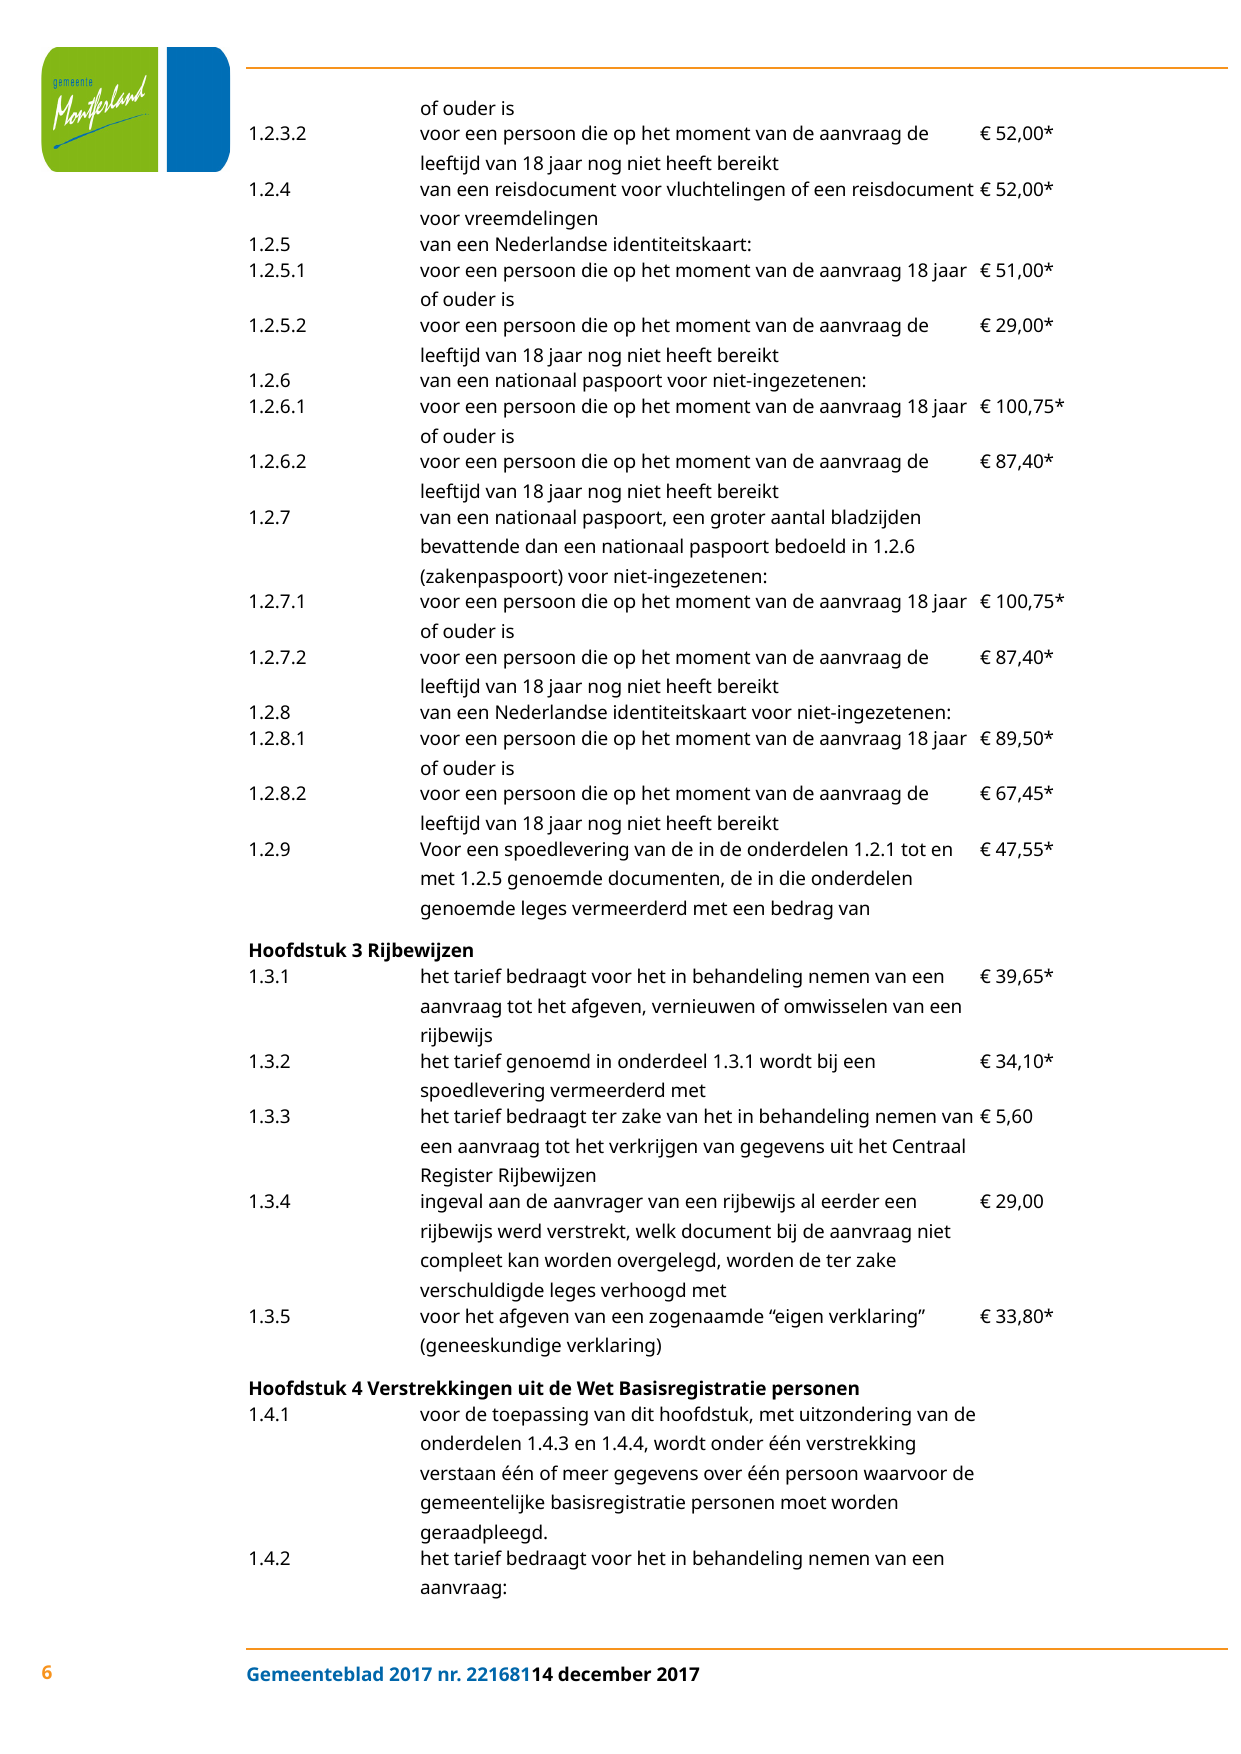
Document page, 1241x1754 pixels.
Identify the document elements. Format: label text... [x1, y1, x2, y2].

table_header 1.4.1 [248, 1401, 420, 1545]
table_cell € 52,00* [980, 176, 1152, 231]
table_cell 1.2.7.2 [248, 644, 420, 699]
table_cell € 87,40* [980, 644, 1152, 699]
table_cell € 89,50* [980, 725, 1152, 780]
table_cell voor een persoon die op het moment van de aanvraag 18 jaar of ouder is [420, 257, 980, 312]
table_cell € 51,00* [980, 257, 1152, 312]
table_cell 1.3.2 [248, 1048, 420, 1103]
table_cell 1.2.8 [248, 699, 420, 725]
table_cell 1.3.3 [248, 1104, 420, 1188]
table_cell van een Nederlandse identiteitskaart voor niet-ingezetenen: [420, 699, 980, 725]
table_cell € 5,60 [980, 1104, 1152, 1188]
table_cell 1.2.6.1 [248, 393, 420, 448]
table_cell [980, 95, 1152, 121]
table_cell [248, 95, 420, 121]
table_cell € 100,75* [980, 393, 1152, 448]
table_cell 1.2.6.2 [248, 449, 420, 504]
table_cell € 87,40* [980, 449, 1152, 504]
table_cell Voor een spoedlevering van de in de onderdelen 1.2.1 tot en met 1.2.5 genoemde documenten, de in die onderdelen genoemde leges vermeerderd met een bedrag van [420, 836, 980, 921]
table_cell voor een persoon die op het moment van de aanvraag de leeftijd van 18 jaar nog niet heeft bereikt [420, 780, 980, 836]
table_cell 1.2.5 [248, 231, 420, 257]
table_cell € 67,45* [980, 780, 1152, 836]
table_header € 39,65* [980, 963, 1152, 1048]
table_cell 1.2.7.1 [248, 589, 420, 644]
text Hoofdstuk 3 Rijbewijzen [248, 937, 1152, 963]
table_cell het tarief genoemd in onderdeel 1.3.1 wordt bij een spoedlevering vermeerderd met [420, 1048, 980, 1103]
table_cell [980, 231, 1152, 257]
table_cell voor een persoon die op het moment van de aanvraag de leeftijd van 18 jaar nog niet heeft bereikt [420, 449, 980, 504]
table_cell van een nationaal paspoort, een groter aantal bladzijden bevattende dan een nationaal paspoort bedoeld in 1.2.6 (zakenpaspoort) voor niet-ingezetenen: [420, 504, 980, 589]
table_cell € 33,80* [980, 1303, 1152, 1358]
table_cell 1.2.3.2 [248, 121, 420, 176]
table_cell van een Nederlandse identiteitskaart: [420, 231, 980, 257]
table_cell voor het afgeven van een zogenaamde “eigen verklaring” (geneeskundige verklaring) [420, 1303, 980, 1358]
table_cell voor een persoon die op het moment van de aanvraag 18 jaar of ouder is [420, 725, 980, 780]
table_cell het tarief bedraagt ter zake van het in behandeling nemen van een aanvraag tot het verkrijgen van gegevens uit het Centraal Register Rijbewijzen [420, 1104, 980, 1188]
table_cell het tarief bedraagt voor het in behandeling nemen van een aanvraag: [420, 1545, 980, 1600]
table_cell 1.2.5.2 [248, 312, 420, 367]
table_cell 1.2.6 [248, 368, 420, 393]
table_cell van een nationaal paspoort voor niet-ingezetenen: [420, 368, 980, 393]
table_header [980, 1401, 1152, 1545]
table_cell 1.3.5 [248, 1303, 420, 1358]
table_cell [980, 699, 1152, 725]
table_cell 1.2.8.2 [248, 780, 420, 836]
table_cell ingeval aan de aanvrager van een rijbewijs al eerder een rijbewijs werd verstrekt, welk document bij de aanvraag niet compleet kan worden overgelegd, worden de ter zake verschuldigde leges verhoogd met [420, 1188, 980, 1303]
table_cell € 29,00* [980, 312, 1152, 367]
table_cell [980, 368, 1152, 393]
table_cell 1.2.5.1 [248, 257, 420, 312]
table_header het tarief bedraagt voor het in behandeling nemen van een aanvraag tot het afgeven, vernieuwen of omwisselen van een rijbewijs [420, 963, 980, 1048]
table_header voor de toepassing van dit hoofdstuk, met uitzondering van de onderdelen 1.4.3 en 1.4.4, wordt onder één verstrekking verstaan één of meer gegevens over één persoon waarvoor de gemeentelijke basisregistratie personen moet worden geraadpleegd. [420, 1401, 980, 1545]
table_cell of ouder is [420, 95, 980, 121]
table_cell 1.2.9 [248, 836, 420, 921]
text Hoofdstuk 4 Verstrekkingen uit de Wet Basisregistratie personen [248, 1375, 1152, 1401]
table_cell 1.3.4 [248, 1188, 420, 1303]
table_cell € 47,55* [980, 836, 1152, 921]
table_cell € 52,00* [980, 121, 1152, 176]
table_cell 1.2.4 [248, 176, 420, 231]
table_cell voor een persoon die op het moment van de aanvraag de leeftijd van 18 jaar nog niet heeft bereikt [420, 312, 980, 367]
table_cell van een reisdocument voor vluchtelingen of een reisdocument voor vreemdelingen [420, 176, 980, 231]
table_cell voor een persoon die op het moment van de aanvraag de leeftijd van 18 jaar nog niet heeft bereikt [420, 121, 980, 176]
picture [41, 47, 231, 172]
table_cell € 34,10* [980, 1048, 1152, 1103]
table_cell € 29,00 [980, 1188, 1152, 1303]
table_cell [980, 504, 1152, 589]
table_cell 1.4.2 [248, 1545, 420, 1600]
table_cell 1.2.8.1 [248, 725, 420, 780]
table_cell [980, 1545, 1152, 1600]
table_cell € 100,75* [980, 589, 1152, 644]
table_header 1.3.1 [248, 963, 420, 1048]
table_cell voor een persoon die op het moment van de aanvraag 18 jaar of ouder is [420, 393, 980, 448]
table_cell voor een persoon die op het moment van de aanvraag de leeftijd van 18 jaar nog niet heeft bereikt [420, 644, 980, 699]
table_cell 1.2.7 [248, 504, 420, 589]
table_cell voor een persoon die op het moment van de aanvraag 18 jaar of ouder is [420, 589, 980, 644]
